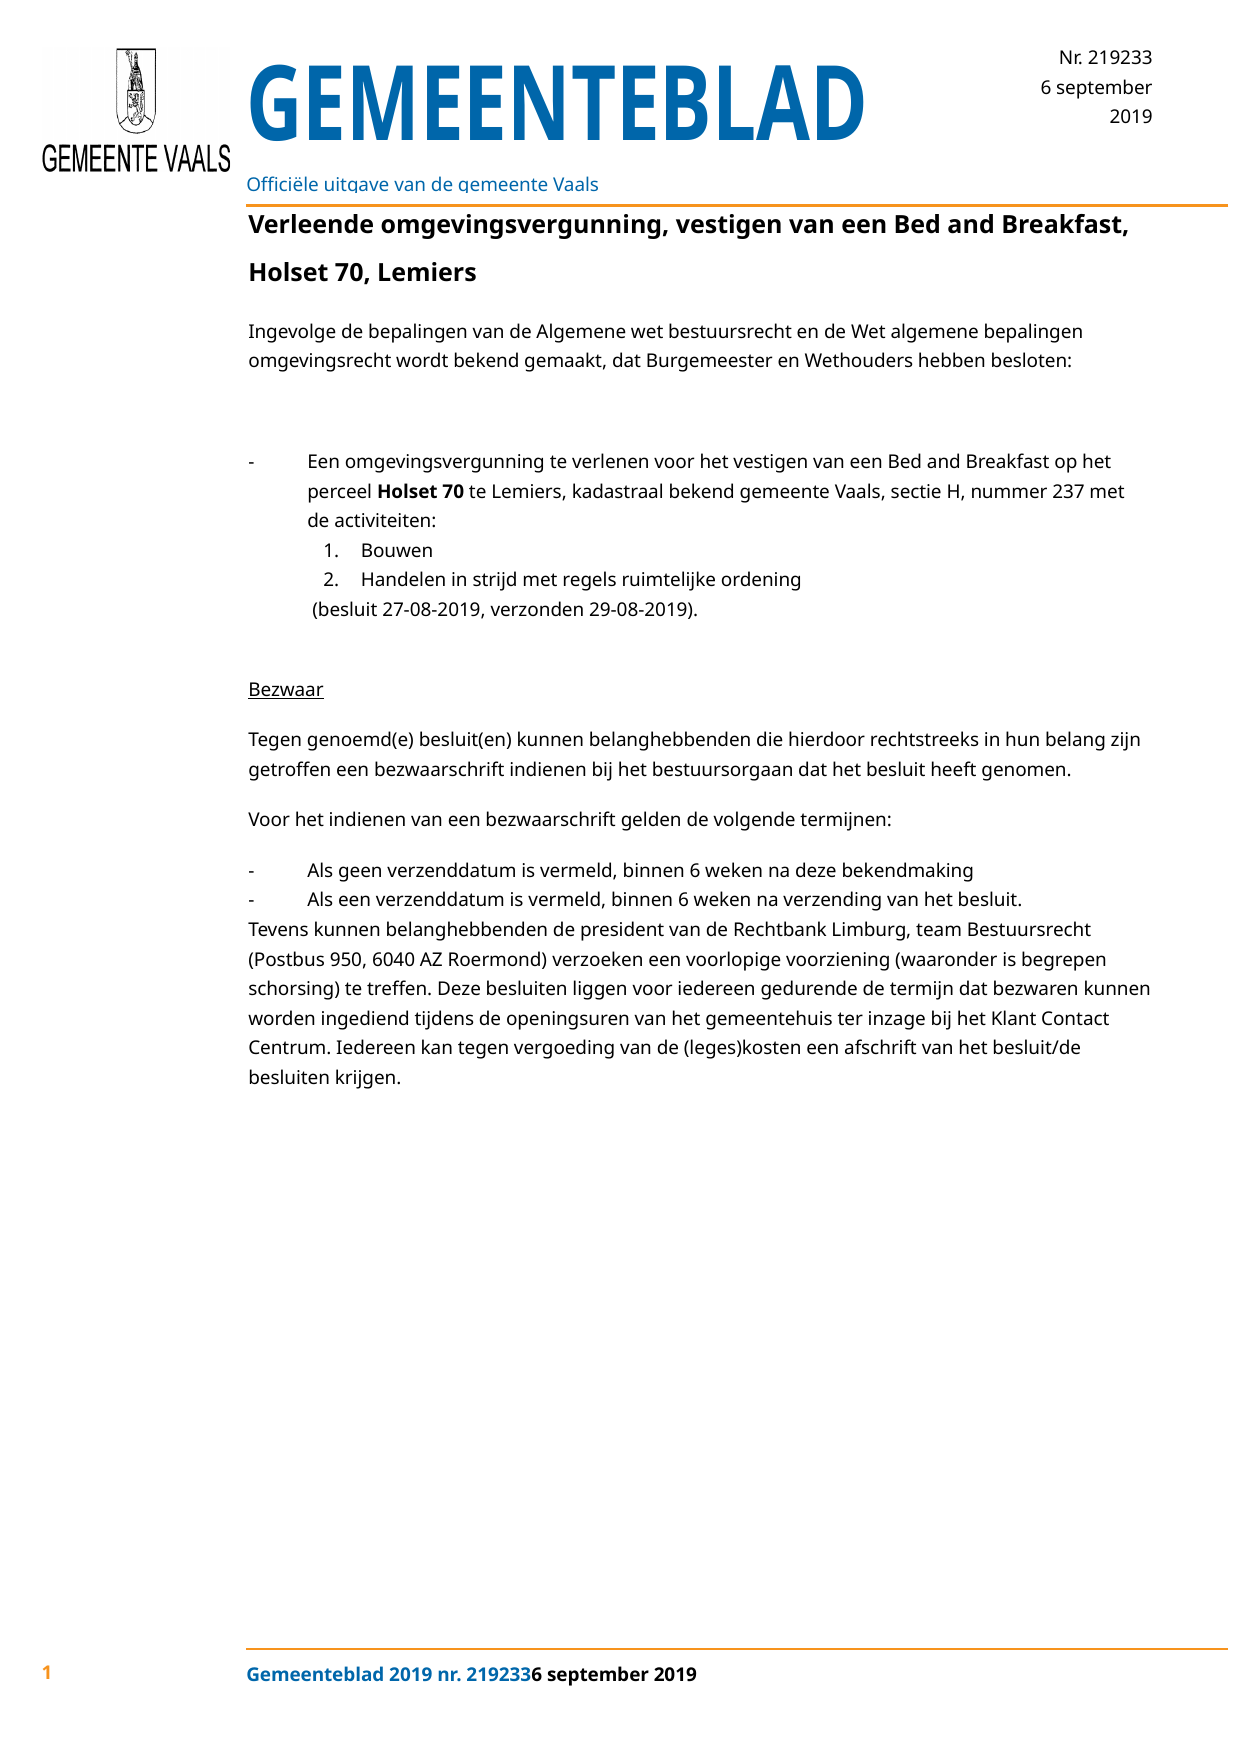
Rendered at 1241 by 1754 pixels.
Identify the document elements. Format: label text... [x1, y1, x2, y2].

text Verleende omgevingsvergunning, vestigen van een Bed and Breakfast, Holset 70, Lemiers [248, 207, 1152, 288]
text Voor het indienen van een bezwaarschrift gelden de volgende termijnen: [248, 807, 1152, 832]
picture [41, 47, 231, 172]
list Bouwen [323, 537, 1152, 563]
text Tevens kunnen belanghebbenden de president van de Rechtbank Limburg, team Bestuursrecht (Postbus 950, 6040 AZ Roermond) verzoeken een voorlopige voorziening (waaronder is begrepen schorsing) te treffen. Deze besluiten liggen voor iedereen gedurende de termijn dat bezwaren kunnen worden ingediend tijdens de openingsuren van het gemeentehuis ter inzage bij het Klant Contact Centrum. Iedereen kan tegen vergoeding van de (leges)kosten een afschrift van het besluit/de besluiten krijgen. [248, 916, 1152, 1090]
list Als geen verzenddatum is vermeld, binnen 6 weken na deze bekendmaking [248, 857, 1152, 883]
list Handelen in strijd met regels ruimtelijke ordening [323, 567, 1152, 592]
text Tegen genoemd(e) besluit(en) kunnen belanghebbenden die hierdoor rechtstreeks in hun belang zijn getroffen een bezwaarschrift indienen bij het bestuursorgaan dat het besluit heeft genomen. [248, 727, 1152, 782]
list Een omgevingsvergunning te verlenen voor het vestigen van een Bed and Breakfast op het perceel Holset 70 te Lemiers, kadastraal bekend gemeente Vaals, sectie H, nummer 237 met de activiteiten: [248, 448, 1152, 533]
text Bezwaar [248, 676, 1152, 702]
text Ingevolge de bepalingen van de Algemene wet bestuursrecht en de Wet algemene bepalingen omgevingsrecht wordt bekend gemaakt, dat Burgemeester en Wethouders hebben besloten: [248, 318, 1152, 373]
list Als een verzenddatum is vermeld, binnen 6 weken na verzending van het besluit. [248, 887, 1152, 912]
list (besluit 27-08-2019, verzonden 29-08-2019). [248, 596, 1152, 622]
